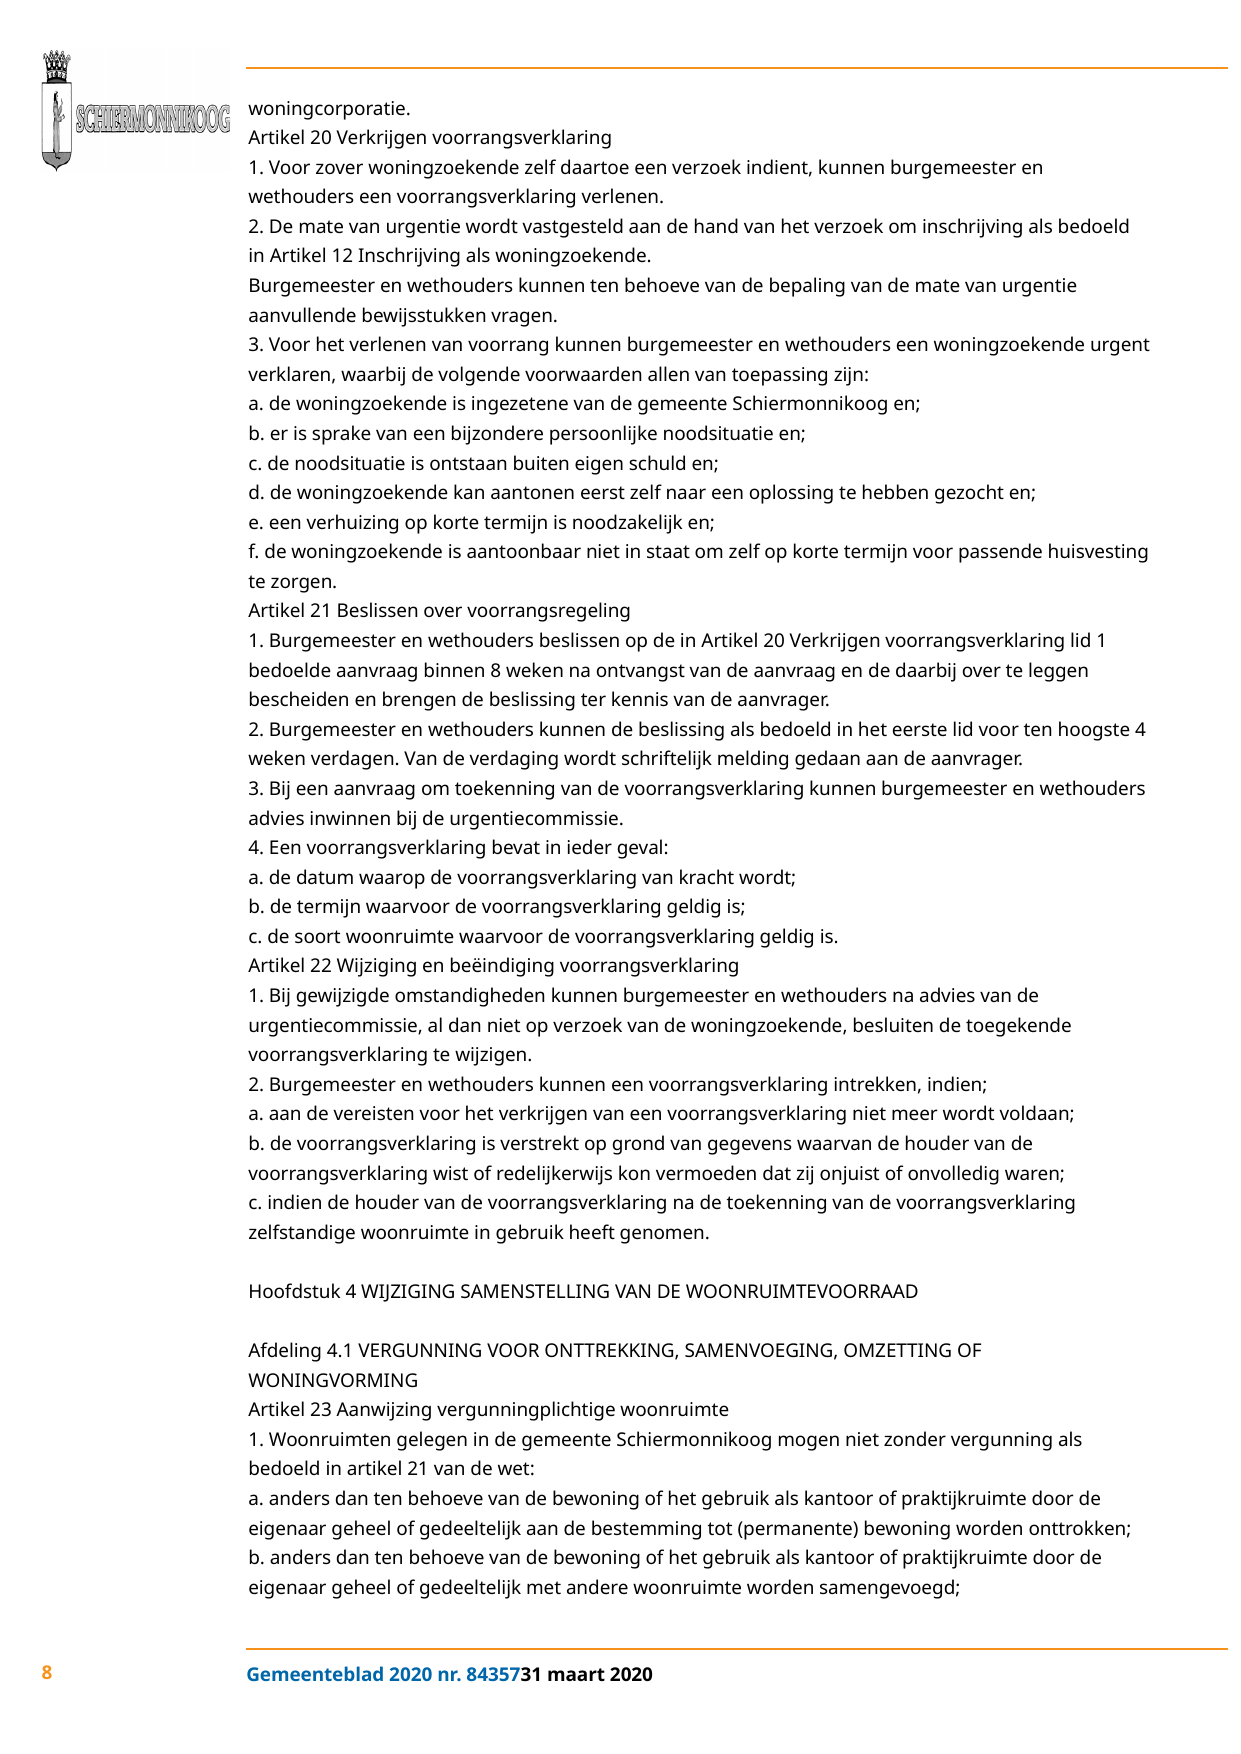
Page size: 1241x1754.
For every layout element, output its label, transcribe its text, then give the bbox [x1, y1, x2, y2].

text c. de soort woonruimte waarvoor de voorrangsverklaring geldig is. [248, 923, 1152, 949]
picture [41, 47, 231, 172]
text a. anders dan ten behoeve van de bewoning of het gebruik als kantoor of praktijkruimte door de eigenaar geheel of gedeeltelijk aan de bestemming tot (permanente) bewoning worden onttrokken; [248, 1485, 1152, 1541]
text Artikel 21 Beslissen over voorrangsregeling [248, 598, 1152, 623]
text 1. Woonruimten gelegen in de gemeente Schiermonnikoog mogen niet zonder vergunning als bedoeld in artikel 21 van de wet: [248, 1426, 1152, 1481]
text Artikel 22 Wijziging en beëindiging voorrangsverklaring [248, 953, 1152, 978]
text b. anders dan ten behoeve van de bewoning of het gebruik als kantoor of praktijkruimte door de eigenaar geheel of gedeeltelijk met andere woonruimte worden samengevoegd; [248, 1544, 1152, 1600]
text 2. Burgemeester en wethouders kunnen de beslissing als bedoeld in het eerste lid voor ten hoogste 4 weken verdagen. Van de verdaging wordt schriftelijk melding gedaan aan de aanvrager. [248, 716, 1152, 771]
text Artikel 20 Verkrijgen voorrangsverklaring [248, 124, 1152, 150]
text e. een verhuizing op korte termijn is noodzakelijk en; [248, 509, 1152, 535]
text 2. De mate van urgentie wordt vastgesteld aan de hand van het verzoek om inschrijving als bedoeld in Artikel 12 Inschrijving als woningzoekende. [248, 213, 1152, 268]
text b. de termijn waarvoor de voorrangsverklaring geldig is; [248, 893, 1152, 919]
text a. aan de vereisten voor het verkrijgen van een voorrangsverklaring niet meer wordt voldaan; [248, 1101, 1152, 1126]
text 2. Burgemeester en wethouders kunnen een voorrangsverklaring intrekken, indien; [248, 1071, 1152, 1097]
text 1. Burgemeester en wethouders beslissen op de in Artikel 20 Verkrijgen voorrangsverklaring lid 1 bedoelde aanvraag binnen 8 weken na ontvangst van de aanvraag en de daarbij over te leggen bescheiden en brengen de beslissing ter kennis van de aanvrager. [248, 627, 1152, 712]
text f. de woningzoekende is aantoonbaar niet in staat om zelf op korte termijn voor passende huisvesting te zorgen. [248, 538, 1152, 594]
text a. de datum waarop de voorrangsverklaring van kracht wordt; [248, 864, 1152, 890]
text c. de noodsituatie is ontstaan buiten eigen schuld en; [248, 450, 1152, 476]
text a. de woningzoekende is ingezetene van de gemeente Schiermonnikoog en; [248, 391, 1152, 416]
text c. indien de houder van de voorrangsverklaring na de toekenning van de voorrangsverklaring zelfstandige woonruimte in gebruik heeft genomen. [248, 1189, 1152, 1245]
text 3. Voor het verlenen van voorrang kunnen burgemeester en wethouders een woningzoekende urgent verklaren, waarbij de volgende voorwaarden allen van toepassing zijn: [248, 331, 1152, 387]
text Hoofdstuk 4 WIJZIGING SAMENSTELLING VAN DE WOONRUIMTEVOORRAAD [248, 1278, 1152, 1304]
text 3. Bij een aanvraag om toekenning van de voorrangsverklaring kunnen burgemeester en wethouders advies inwinnen bij de urgentiecommissie. [248, 775, 1152, 831]
text woningcorporatie. [248, 95, 1152, 121]
text b. er is sprake van een bijzondere persoonlijke noodsituatie en; [248, 420, 1152, 446]
text Afdeling 4.1 VERGUNNING VOOR ONTTREKKING, SAMENVOEGING, OMZETTING OF WONINGVORMING [248, 1337, 1152, 1393]
text Burgemeester en wethouders kunnen ten behoeve van de bepaling van de mate van urgentie aanvullende bewijsstukken vragen. [248, 272, 1152, 328]
text 1. Voor zover woningzoekende zelf daartoe een verzoek indient, kunnen burgemeester en wethouders een voorrangsverklaring verlenen. [248, 154, 1152, 209]
text 1. Bij gewijzigde omstandigheden kunnen burgemeester en wethouders na advies van de urgentiecommissie, al dan niet op verzoek van de woningzoekende, besluiten de toegekende voorrangsverklaring te wijzigen. [248, 982, 1152, 1067]
text d. de woningzoekende kan aantonen eerst zelf naar een oplossing te hebben gezocht en; [248, 479, 1152, 505]
text Artikel 23 Aanwijzing vergunningplichtige woonruimte [248, 1396, 1152, 1422]
text b. de voorrangsverklaring is verstrekt op grond van gegevens waarvan de houder van de voorrangsverklaring wist of redelijkerwijs kon vermoeden dat zij onjuist of onvolledig waren; [248, 1130, 1152, 1186]
text 4. Een voorrangsverklaring bevat in ieder geval: [248, 834, 1152, 860]
